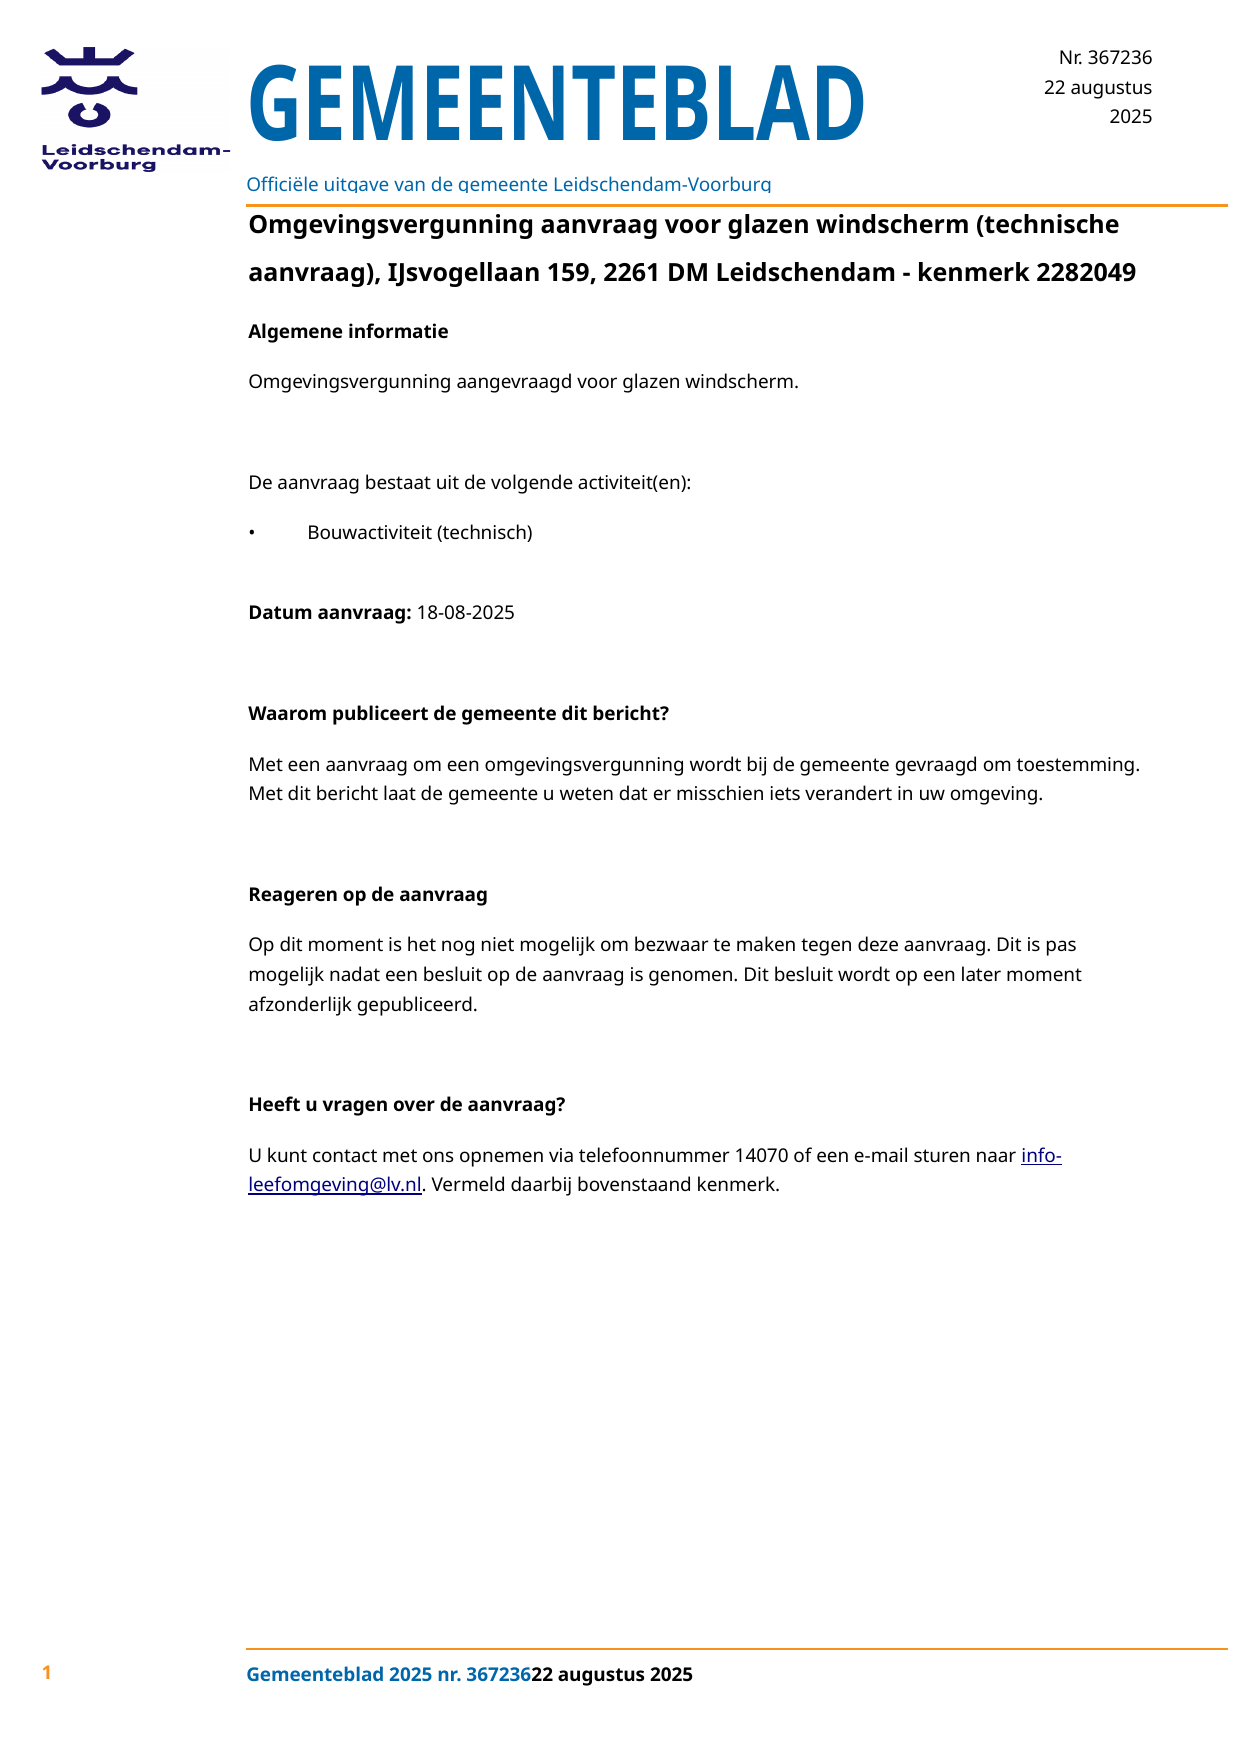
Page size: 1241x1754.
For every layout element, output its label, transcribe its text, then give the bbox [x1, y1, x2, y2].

text U kunt contact met ons opnemen via telefoonnummer 14070 of een e-mail sturen naar info-leefomgeving@lv.nl. Vermeld daarbij bovenstaand kenmerk. [248, 1142, 1152, 1197]
text Algemene informatie [248, 318, 1152, 344]
text De aanvraag bestaat uit de volgende activiteit(en): [248, 469, 1152, 495]
text Omgevingsvergunning aangevraagd voor glazen windscherm. [248, 368, 1152, 394]
text Datum aanvraag: 18-08-2025 [248, 599, 1152, 625]
text Omgevingsvergunning aanvraag voor glazen windscherm (technische aanvraag), IJsvogellaan 159, 2261 DM Leidschendam - kenmerk 2282049 [248, 207, 1152, 288]
text Op dit moment is het nog niet mogelijk om bezwaar te maken tegen deze aanvraag. Dit is pas mogelijk nadat een besluit op de aanvraag is genomen. Dit besluit wordt op een later moment afzonderlijk gepubliceerd. [248, 932, 1152, 1017]
text Waarom publiceert de gemeente dit bericht? [248, 700, 1152, 726]
text Met een aanvraag om een omgevingsvergunning wordt bij de gemeente gevraagd om toestemming. Met dit bericht laat de gemeente u weten dat er misschien iets verandert in uw omgeving. [248, 751, 1152, 806]
text Reageren op de aanvraag [248, 881, 1152, 907]
text Heeft u vragen over de aanvraag? [248, 1092, 1152, 1117]
list Bouwactiviteit (technisch) [248, 519, 1152, 545]
picture [41, 47, 231, 172]
